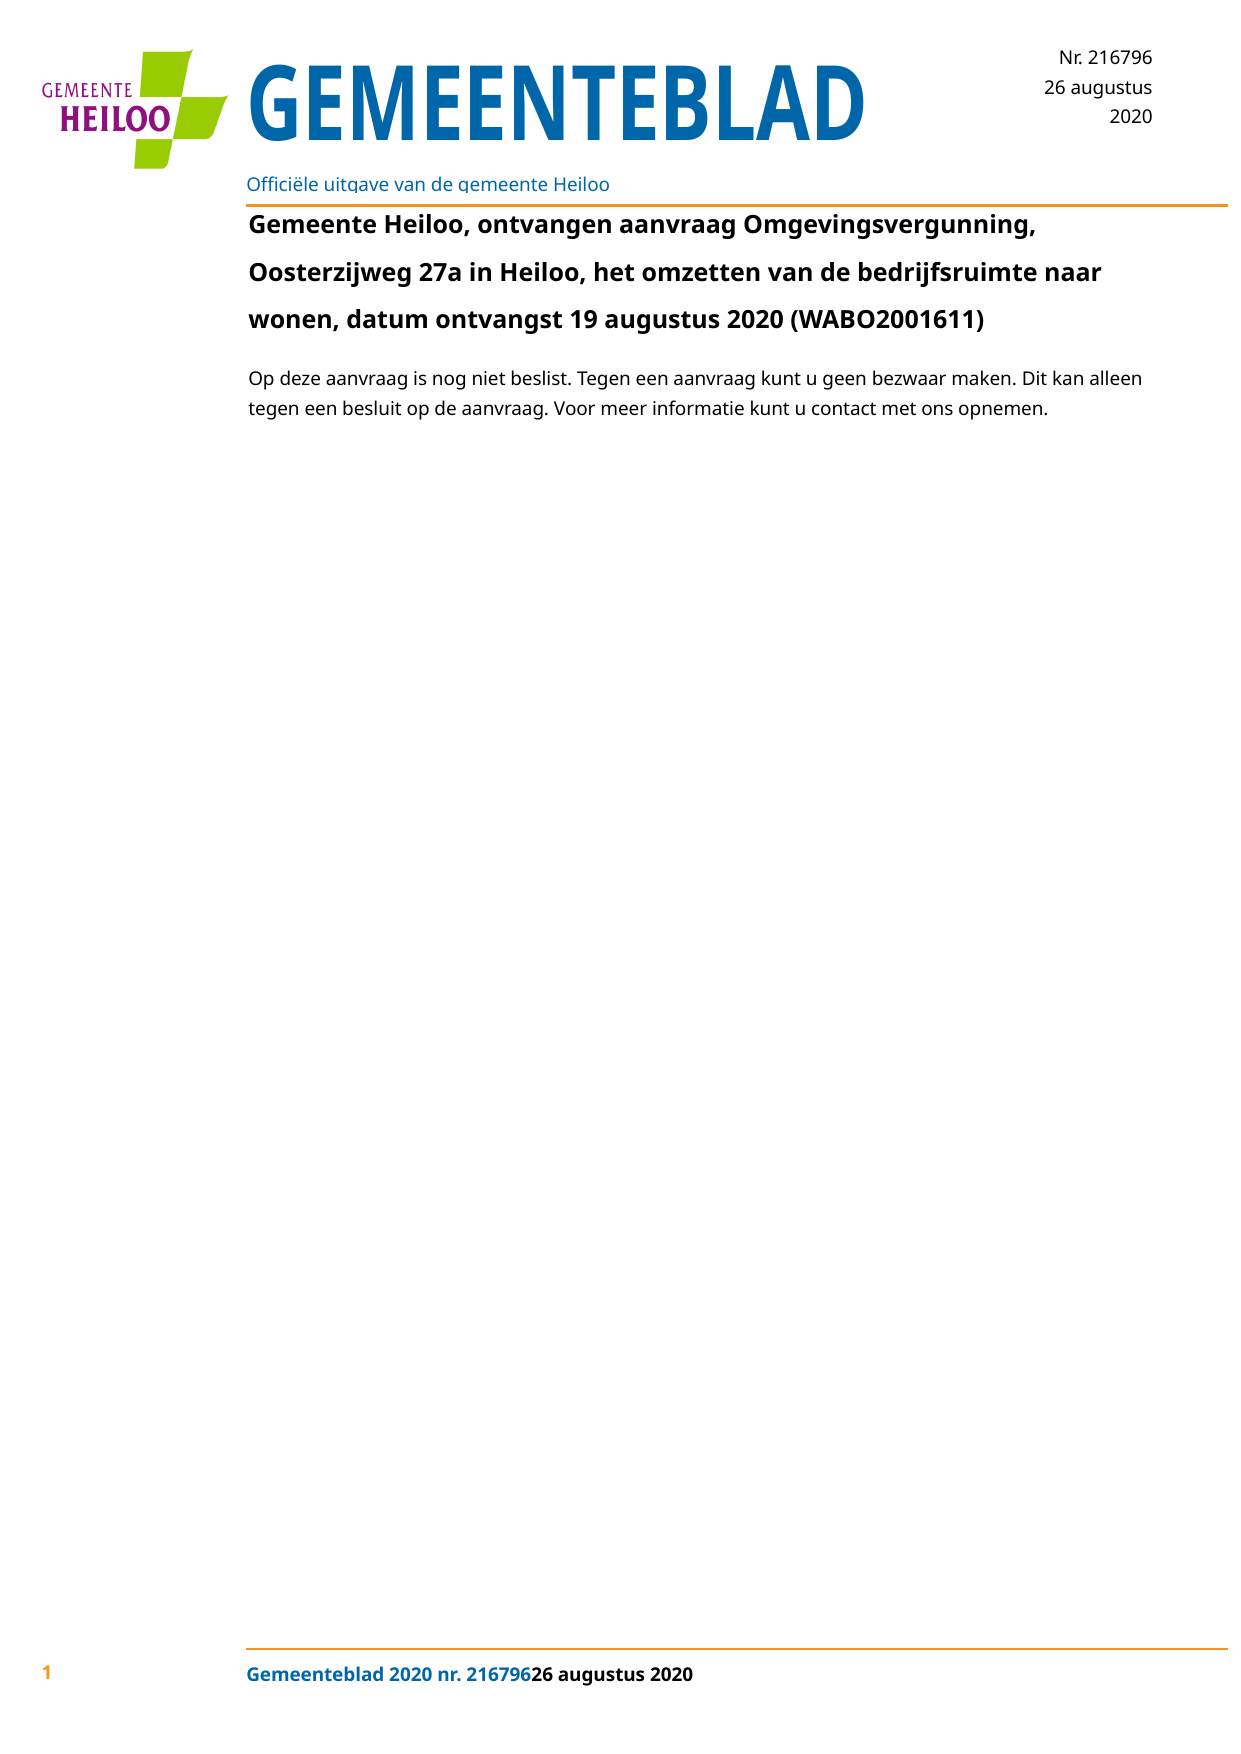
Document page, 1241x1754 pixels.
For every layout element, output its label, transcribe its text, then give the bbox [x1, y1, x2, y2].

text Gemeente Heiloo, ontvangen aanvraag Omgevingsvergunning, Oosterzijweg 27a in Heiloo, het omzetten van de bedrijfsruimte naar wonen, datum ontvangst 19 augustus 2020 (WABO2001611) [248, 207, 1152, 336]
picture [41, 47, 231, 172]
text Op deze aanvraag is nog niet beslist. Tegen een aanvraag kunt u geen bezwaar maken. Dit kan alleen tegen een besluit op de aanvraag. Voor meer informatie kunt u contact met ons opnemen. [248, 366, 1152, 421]
